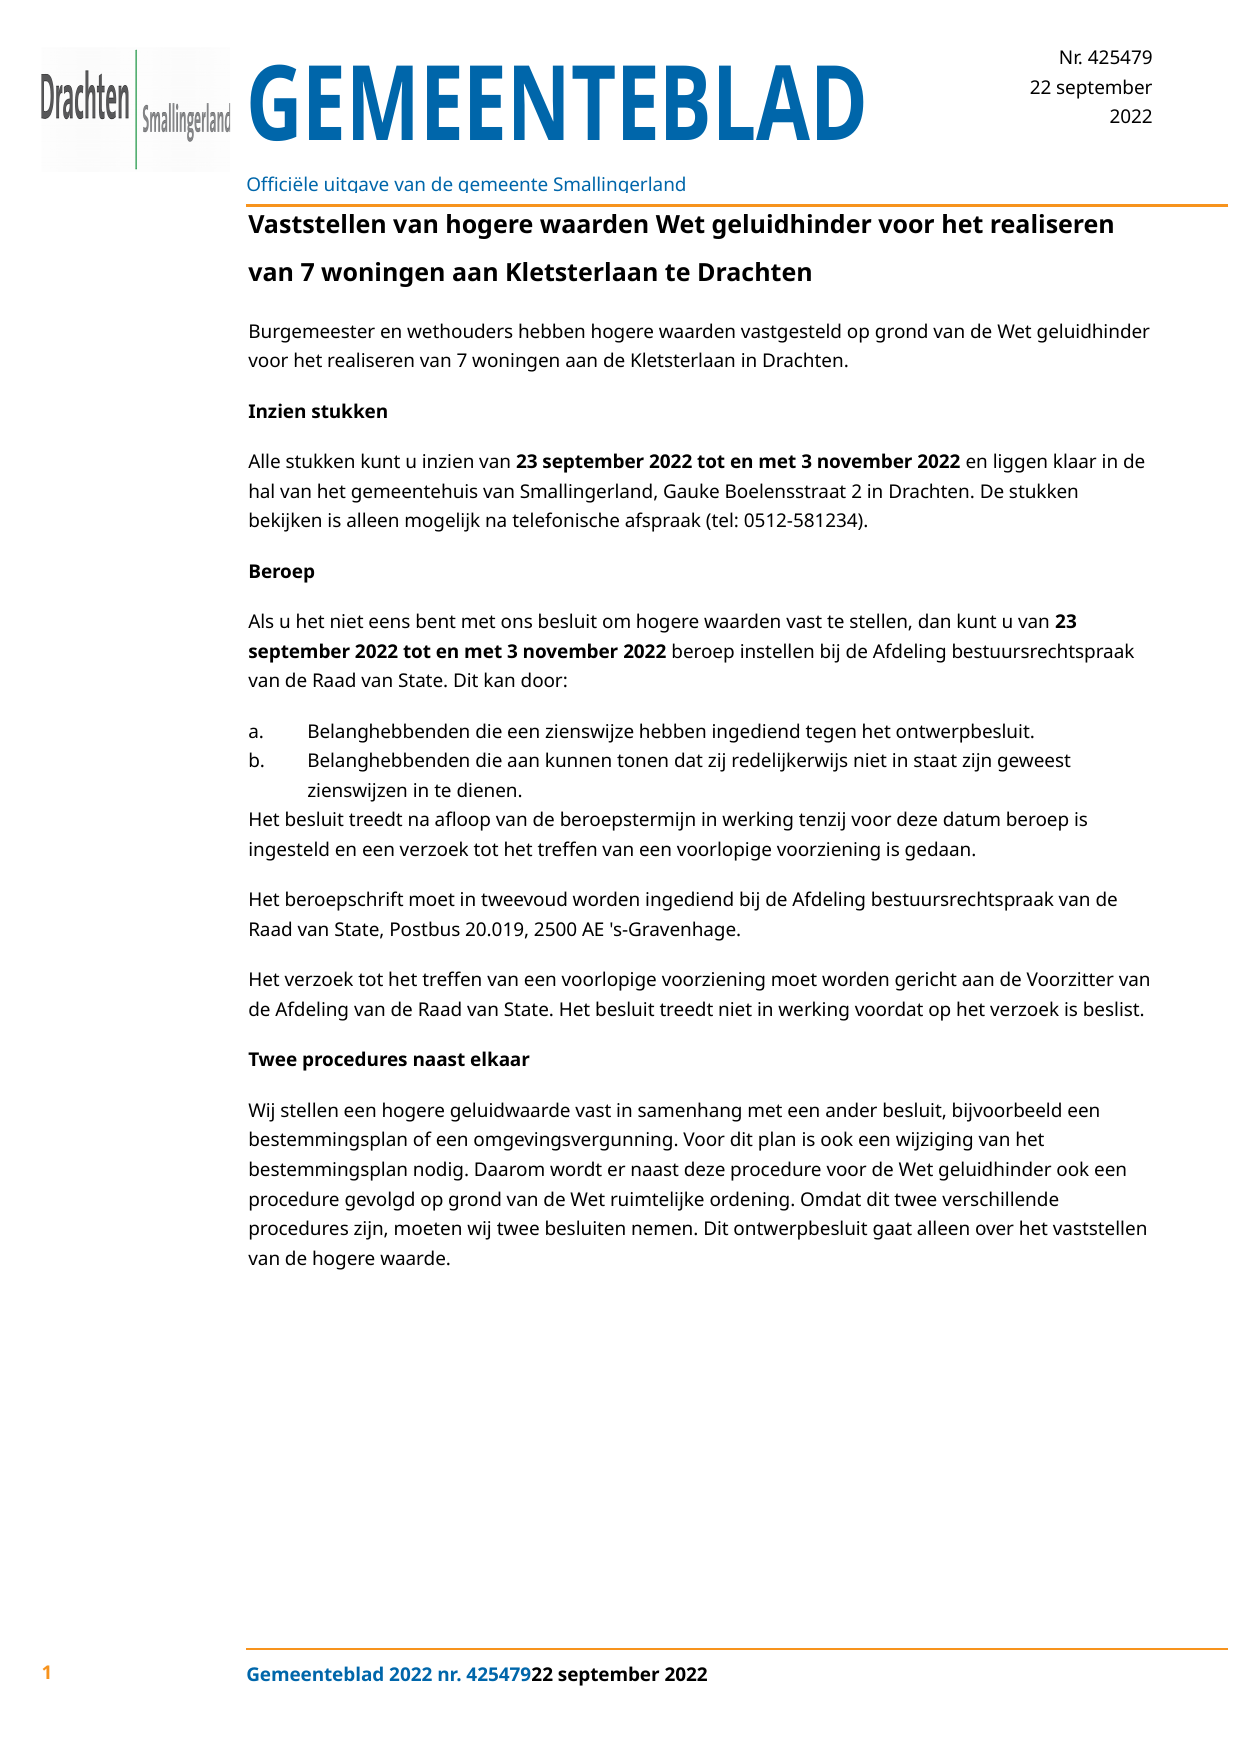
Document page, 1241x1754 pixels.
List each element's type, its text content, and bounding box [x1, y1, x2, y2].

text Het verzoek tot het treffen van een voorlopige voorziening moet worden gericht aan de Voorzitter van de Afdeling van de Raad van State. Het besluit treedt niet in werking voordat op het verzoek is beslist. [248, 967, 1152, 1022]
text Vaststellen van hogere waarden Wet geluidhinder voor het realiseren van 7 woningen aan Kletsterlaan te Drachten [248, 207, 1152, 288]
text Het besluit treedt na afloop van de beroepstermijn in werking tenzij voor deze datum beroep is ingesteld en een verzoek tot het treffen van een voorlopige voorziening is gedaan. [248, 807, 1152, 862]
text Inzien stukken [248, 398, 1152, 424]
text Burgemeester en wethouders hebben hogere waarden vastgesteld op grond van de Wet geluidhinder voor het realiseren van 7 woningen aan de Kletsterlaan in Drachten. [248, 318, 1152, 373]
text Alle stukken kunt u inzien van 23 september 2022 tot en met 3 november 2022 en liggen klaar in de hal van het gemeentehuis van Smallingerland, Gauke Boelensstraat 2 in Drachten. De stukken bekijken is alleen mogelijk na telefonische afspraak (tel: 0512-581234). [248, 448, 1152, 533]
list Belanghebbenden die een zienswijze hebben ingediend tegen het ontwerpbesluit. [248, 718, 1152, 744]
text Als u het niet eens bent met ons besluit om hogere waarden vast te stellen, dan kunt u van 23 september 2022 tot en met 3 november 2022 beroep instellen bij de Afdeling bestuursrechtspraak van de Raad van State. Dit kan door: [248, 608, 1152, 693]
text Wij stellen een hogere geluidwaarde vast in samenhang met een ander besluit, bijvoorbeeld een bestemmingsplan of een omgevingsvergunning. Voor dit plan is ook een wijziging van het bestemmingsplan nodig. Daarom wordt er naast deze procedure voor de Wet geluidhinder ook een procedure gevolgd op grond van de Wet ruimtelijke ordening. Omdat dit twee verschillende procedures zijn, moeten wij twee besluiten nemen. Dit ontwerpbesluit gaat alleen over het vaststellen van de hogere waarde. [248, 1097, 1152, 1271]
text Beroep [248, 558, 1152, 584]
picture [41, 47, 231, 172]
text Twee procedures naast elkaar [248, 1047, 1152, 1072]
list Belanghebbenden die aan kunnen tonen dat zij redelijkerwijs niet in staat zijn geweest zienswijzen in te dienen. [248, 747, 1152, 803]
text Het beroepschrift moet in tweevoud worden ingediend bij de Afdeling bestuursrechtspraak van de Raad van State, Postbus 20.019, 2500 AE 's-Gravenhage. [248, 887, 1152, 942]
